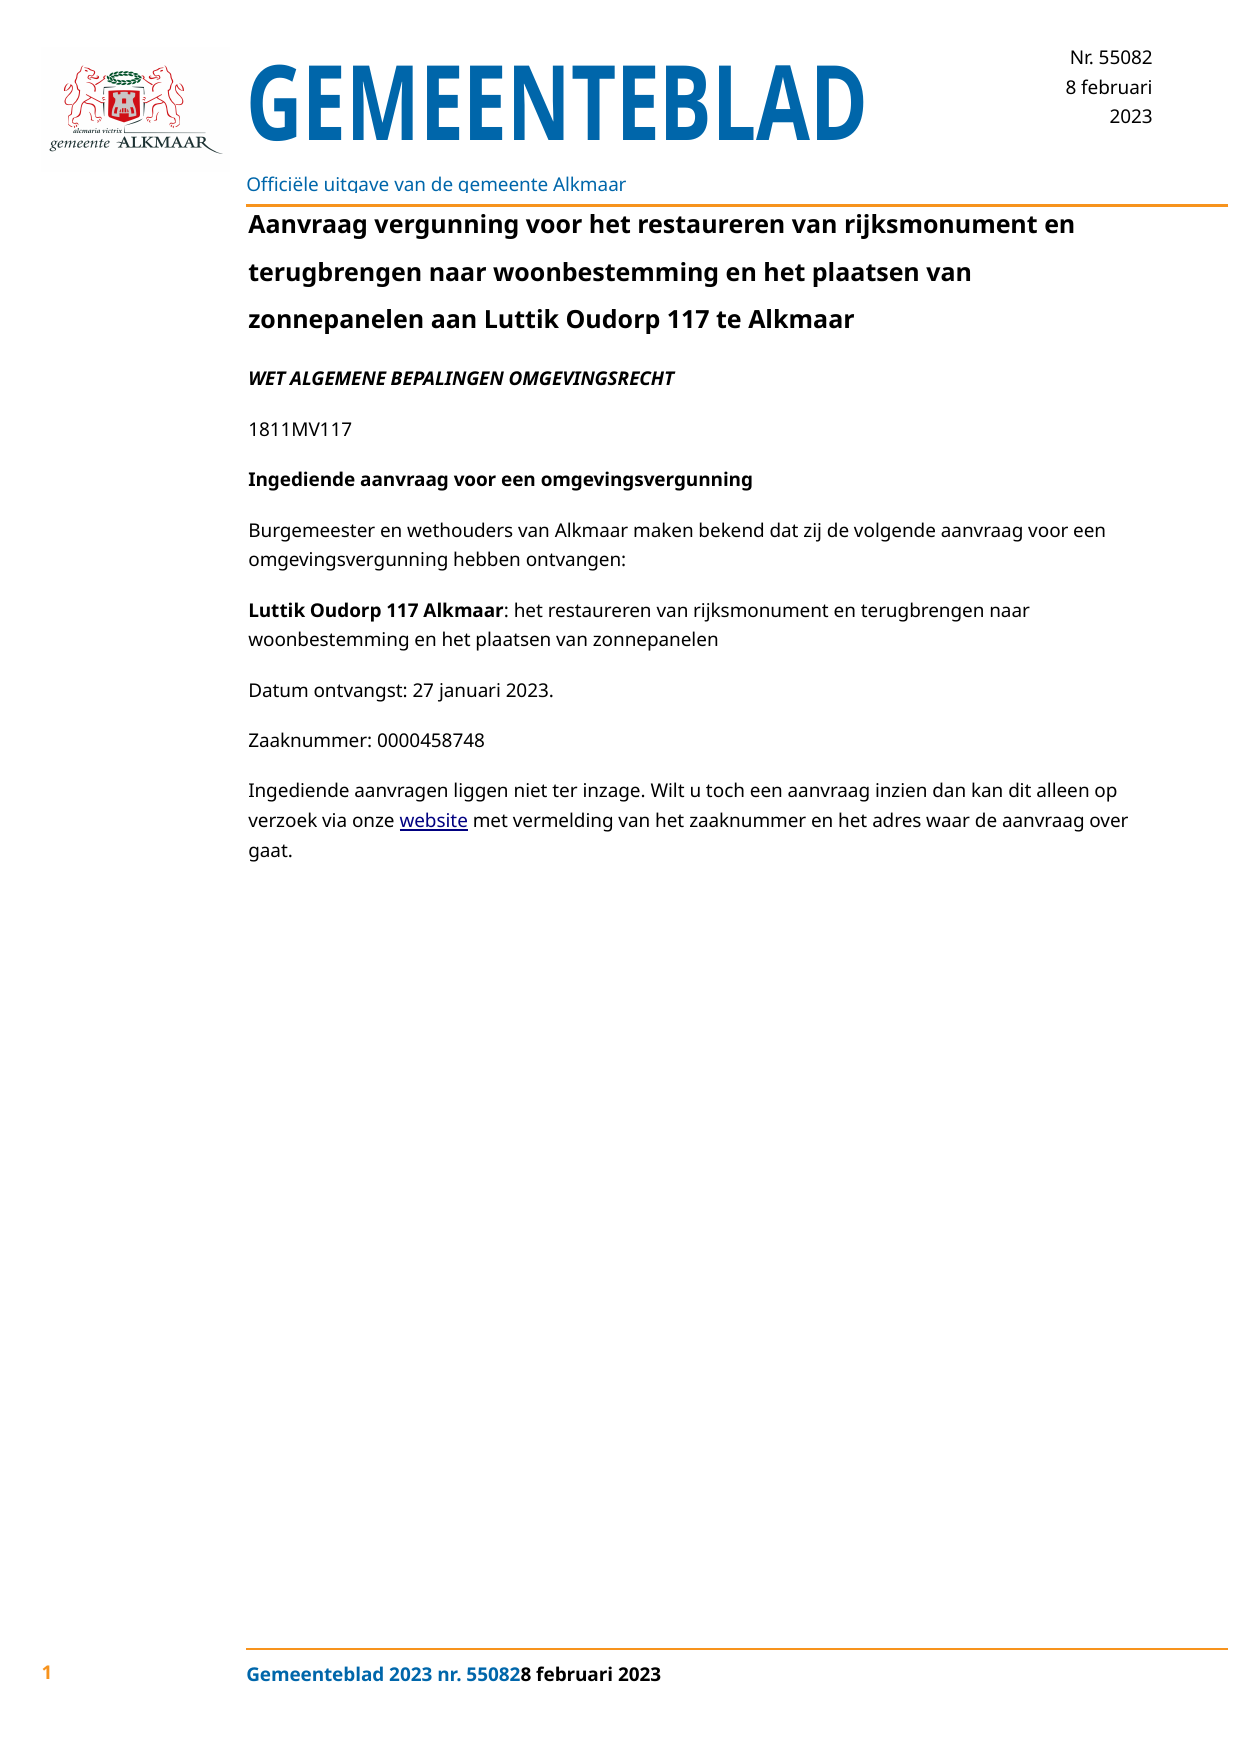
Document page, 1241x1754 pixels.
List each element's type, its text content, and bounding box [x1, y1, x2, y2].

picture [41, 47, 231, 172]
text Zaaknummer: 0000458748 [248, 727, 1152, 753]
text WET ALGEMENE BEPALINGEN OMGEVINGSRECHT [248, 366, 1152, 391]
text Aanvraag vergunning voor het restaureren van rijksmonument en terugbrengen naar woonbestemming en het plaatsen van zonnepanelen aan Luttik Oudorp 117 te Alkmaar [248, 207, 1152, 336]
text 1811MV117 [248, 416, 1152, 442]
text Ingediende aanvragen liggen niet ter inzage. Wilt u toch een aanvraag inzien dan kan dit alleen op verzoek via onze website met vermelding van het zaaknummer en het adres waar de aanvraag over gaat. [248, 778, 1152, 862]
text Burgemeester en wethouders van Alkmaar maken bekend dat zij de volgende aanvraag voor een omgevingsvergunning hebben ontvangen: [248, 517, 1152, 572]
text Datum ontvangst: 27 januari 2023. [248, 677, 1152, 702]
text Luttik Oudorp 117 Alkmaar: het restaureren van rijksmonument en terugbrengen naar woonbestemming en het plaatsen van zonnepanelen [248, 597, 1152, 652]
text Ingediende aanvraag voor een omgevingsvergunning [248, 466, 1152, 492]
